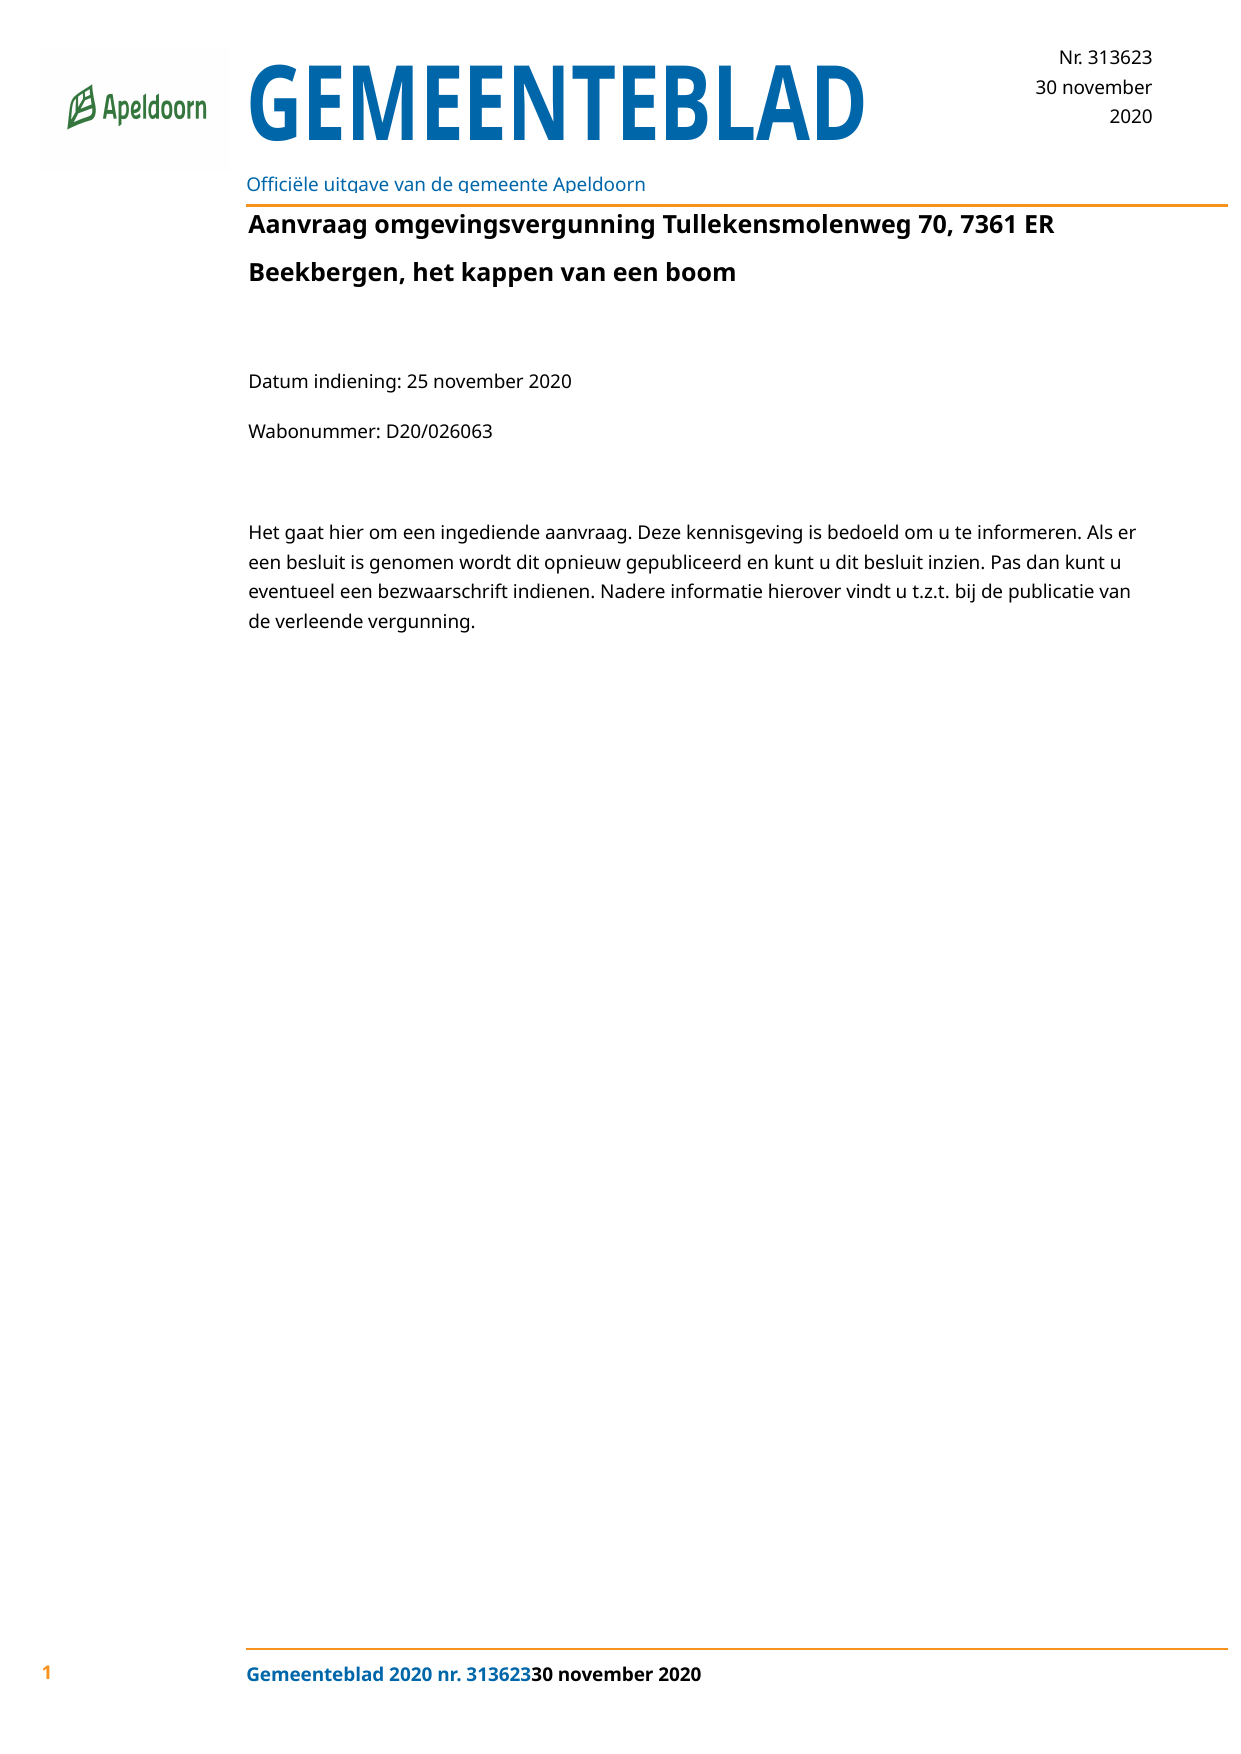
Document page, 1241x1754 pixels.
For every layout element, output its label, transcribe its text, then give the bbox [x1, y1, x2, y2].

text Het gaat hier om een ingediende aanvraag. Deze kennisgeving is bedoeld om u te informeren. Als er een besluit is genomen wordt dit opnieuw gepubliceerd en kunt u dit besluit inzien. Pas dan kunt u eventueel een bezwaarschrift indienen. Nadere informatie hierover vindt u t.z.t. bij de publicatie van de verleende vergunning. [248, 519, 1152, 634]
picture [41, 47, 231, 172]
text Datum indiening: 25 november 2020 [248, 368, 1152, 394]
text Aanvraag omgevingsvergunning Tullekensmolenweg 70, 7361 ER Beekbergen, het kappen van een boom [248, 207, 1152, 288]
text Wabonummer: D20/026063 [248, 419, 1152, 444]
